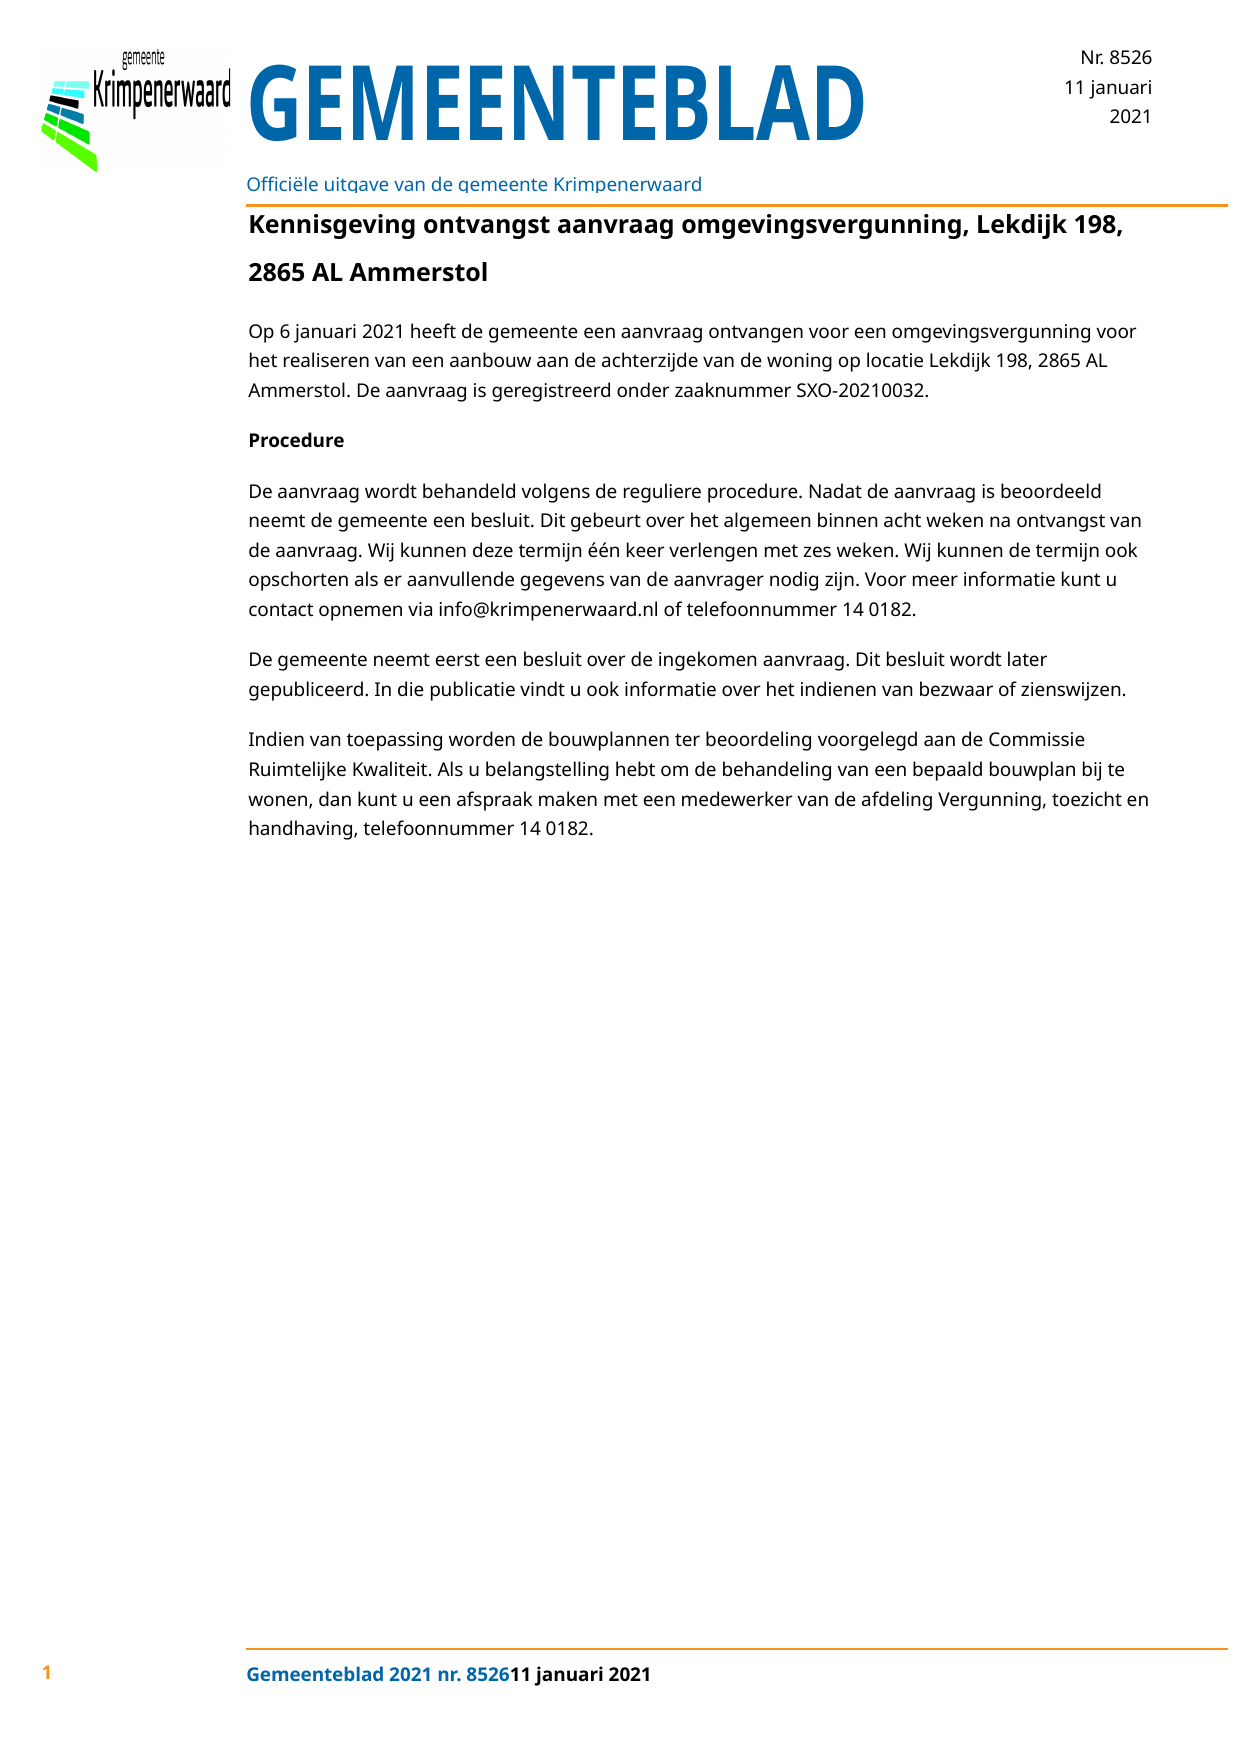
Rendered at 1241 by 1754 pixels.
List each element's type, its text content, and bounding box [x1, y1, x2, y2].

text Procedure [248, 427, 1152, 453]
text Kennisgeving ontvangst aanvraag omgevingsvergunning, Lekdijk 198, 2865 AL Ammerstol [248, 207, 1152, 288]
picture [41, 47, 231, 172]
text Indien van toepassing worden de bouwplannen ter beoordeling voorgelegd aan de Commissie Ruimtelijke Kwaliteit. Als u belangstelling hebt om de behandeling van een bepaald bouwplan bij te wonen, dan kunt u een afspraak maken met een medewerker van de afdeling Vergunning, toezicht en handhaving, telefoonnummer 14 0182. [248, 727, 1152, 841]
text De aanvraag wordt behandeld volgens de reguliere procedure. Nadat de aanvraag is beoordeeld neemt de gemeente een besluit. Dit gebeurt over het algemeen binnen acht weken na ontvangst van de aanvraag. Wij kunnen deze termijn één keer verlengen met zes weken. Wij kunnen de termijn ook opschorten als er aanvullende gegevens van de aanvrager nodig zijn. Voor meer informatie kunt u contact opnemen via info@krimpenerwaard.nl of telefoonnummer 14 0182. [248, 478, 1152, 622]
text De gemeente neemt eerst een besluit over de ingekomen aanvraag. Dit besluit wordt later gepubliceerd. In die publicatie vindt u ook informatie over het indienen van bezwaar of zienswijzen. [248, 647, 1152, 702]
text Op 6 januari 2021 heeft de gemeente een aanvraag ontvangen voor een omgevingsvergunning voor het realiseren van een aanbouw aan de achterzijde van de woning op locatie Lekdijk 198, 2865 AL Ammerstol. De aanvraag is geregistreerd onder zaaknummer SXO-20210032. [248, 318, 1152, 403]
